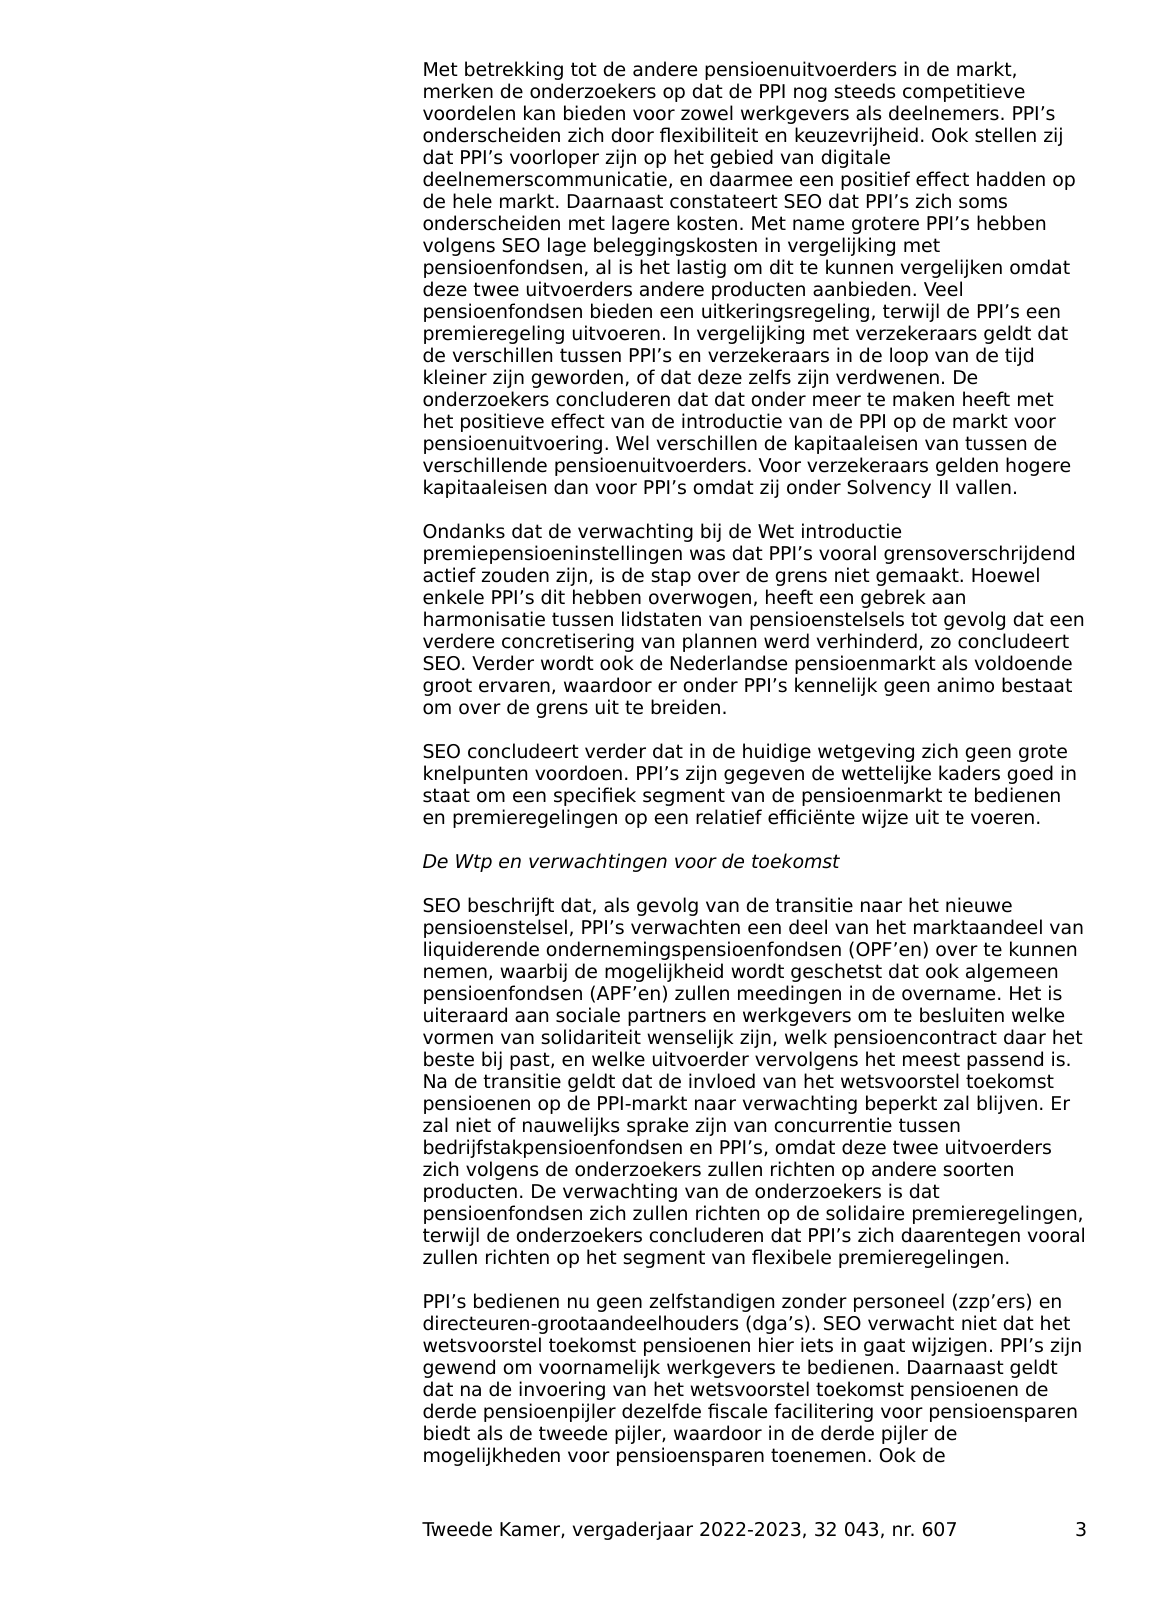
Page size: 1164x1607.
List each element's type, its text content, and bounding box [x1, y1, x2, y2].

text Ondanks dat de verwachting bij de Wet introductie premiepensioeninstellingen was dat PPI’s vooral grensoverschrijdend actief zouden zijn, is de stap over de grens niet gemaakt. Hoewel enkele PPI’s dit hebben overwogen, heeft een gebrek aan harmonisatie tussen lidstaten van pensioenstelsels tot gevolg dat een verdere concretisering van plannen werd verhinderd, zo concludeert SEO. Verder wordt ook de Nederlandse pensioenmarkt als voldoende groot ervaren, waardoor er onder PPI’s kennelijk geen animo bestaat om over de grens uit te breiden. [422, 521, 1087, 719]
text SEO beschrijft dat, als gevolg van de transitie naar het nieuwe pensioenstelsel, PPI’s verwachten een deel van het marktaandeel van liquiderende ondernemingspensioenfondsen (OPF’en) over te kunnen nemen, waarbij de mogelijkheid wordt geschetst dat ook algemeen pensioenfondsen (APF’en) zullen meedingen in de overname. Het is uiteraard aan sociale partners en werkgevers om te besluiten welke vormen van solidariteit wenselijk zijn, welk pensioencontract daar het beste bij past, en welke uitvoerder vervolgens het meest passend is. Na de transitie geldt dat de invloed van het wetsvoorstel toekomst pensioenen op de PPI-markt naar verwachting beperkt zal blijven. Er zal niet of nauwelijks sprake zijn van concurrentie tussen bedrijfstakpensioenfondsen en PPI’s, omdat deze twee uitvoerders zich volgens de onderzoekers zullen richten op andere soorten producten. De verwachting van de onderzoekers is dat pensioenfondsen zich zullen richten op de solidaire premieregelingen, terwijl de onderzoekers concluderen dat PPI’s zich daarentegen vooral zullen richten op het segment van flexibele premieregelingen. [422, 895, 1087, 1269]
text SEO concludeert verder dat in de huidige wetgeving zich geen grote knelpunten voordoen. PPI’s zijn gegeven de wettelijke kaders goed in staat om een specifiek segment van de pensioenmarkt te bedienen en premieregelingen op een relatief efficiënte wijze uit te voeren. [422, 741, 1087, 829]
text PPI’s bedienen nu geen zelfstandigen zonder personeel (zzp’ers) en directeuren-grootaandeelhouders (dga’s). SEO verwacht niet dat het wetsvoorstel toekomst pensioenen hier iets in gaat wijzigen. PPI’s zijn gewend om voornamelijk werkgevers te bedienen. Daarnaast geldt dat na de invoering van het wetsvoorstel toekomst pensioenen de derde pensioenpijler dezelfde fiscale facilitering voor pensioensparen biedt als de tweede pijler, waardoor in de derde pijler de mogelijkheden voor pensioensparen toenemen. Ook de [422, 1291, 1087, 1467]
text Met betrekking tot de andere pensioenuitvoerders in de markt, merken de onderzoekers op dat de PPI nog steeds competitieve voordelen kan bieden voor zowel werkgevers als deelnemers. PPI’s onderscheiden zich door flexibiliteit en keuzevrijheid. Ook stellen zij dat PPI’s voorloper zijn op het gebied van digitale deelnemerscommunicatie, en daarmee een positief effect hadden op de hele markt. Daarnaast constateert SEO dat PPI’s zich soms onderscheiden met lagere kosten. Met name grotere PPI’s hebben volgens SEO lage beleggingskosten in vergelijking met pensioenfondsen, al is het lastig om dit te kunnen vergelijken omdat deze twee uitvoerders andere producten aanbieden. Veel pensioenfondsen bieden een uitkeringsregeling, terwijl de PPI’s een premieregeling uitvoeren. In vergelijking met verzekeraars geldt dat de verschillen tussen PPI’s en verzekeraars in de loop van de tijd kleiner zijn geworden, of dat deze zelfs zijn verdwenen. De onderzoekers concluderen dat dat onder meer te maken heeft met het positieve effect van de introductie van de PPI op de markt voor pensioenuitvoering. Wel verschillen de kapitaaleisen van tussen de verschillende pensioenuitvoerders. Voor verzekeraars gelden hogere kapitaaleisen dan voor PPI’s omdat zij onder Solvency II vallen. [422, 59, 1087, 499]
subtitle De Wtp en verwachtingen voor de toekomst [422, 851, 1087, 873]
